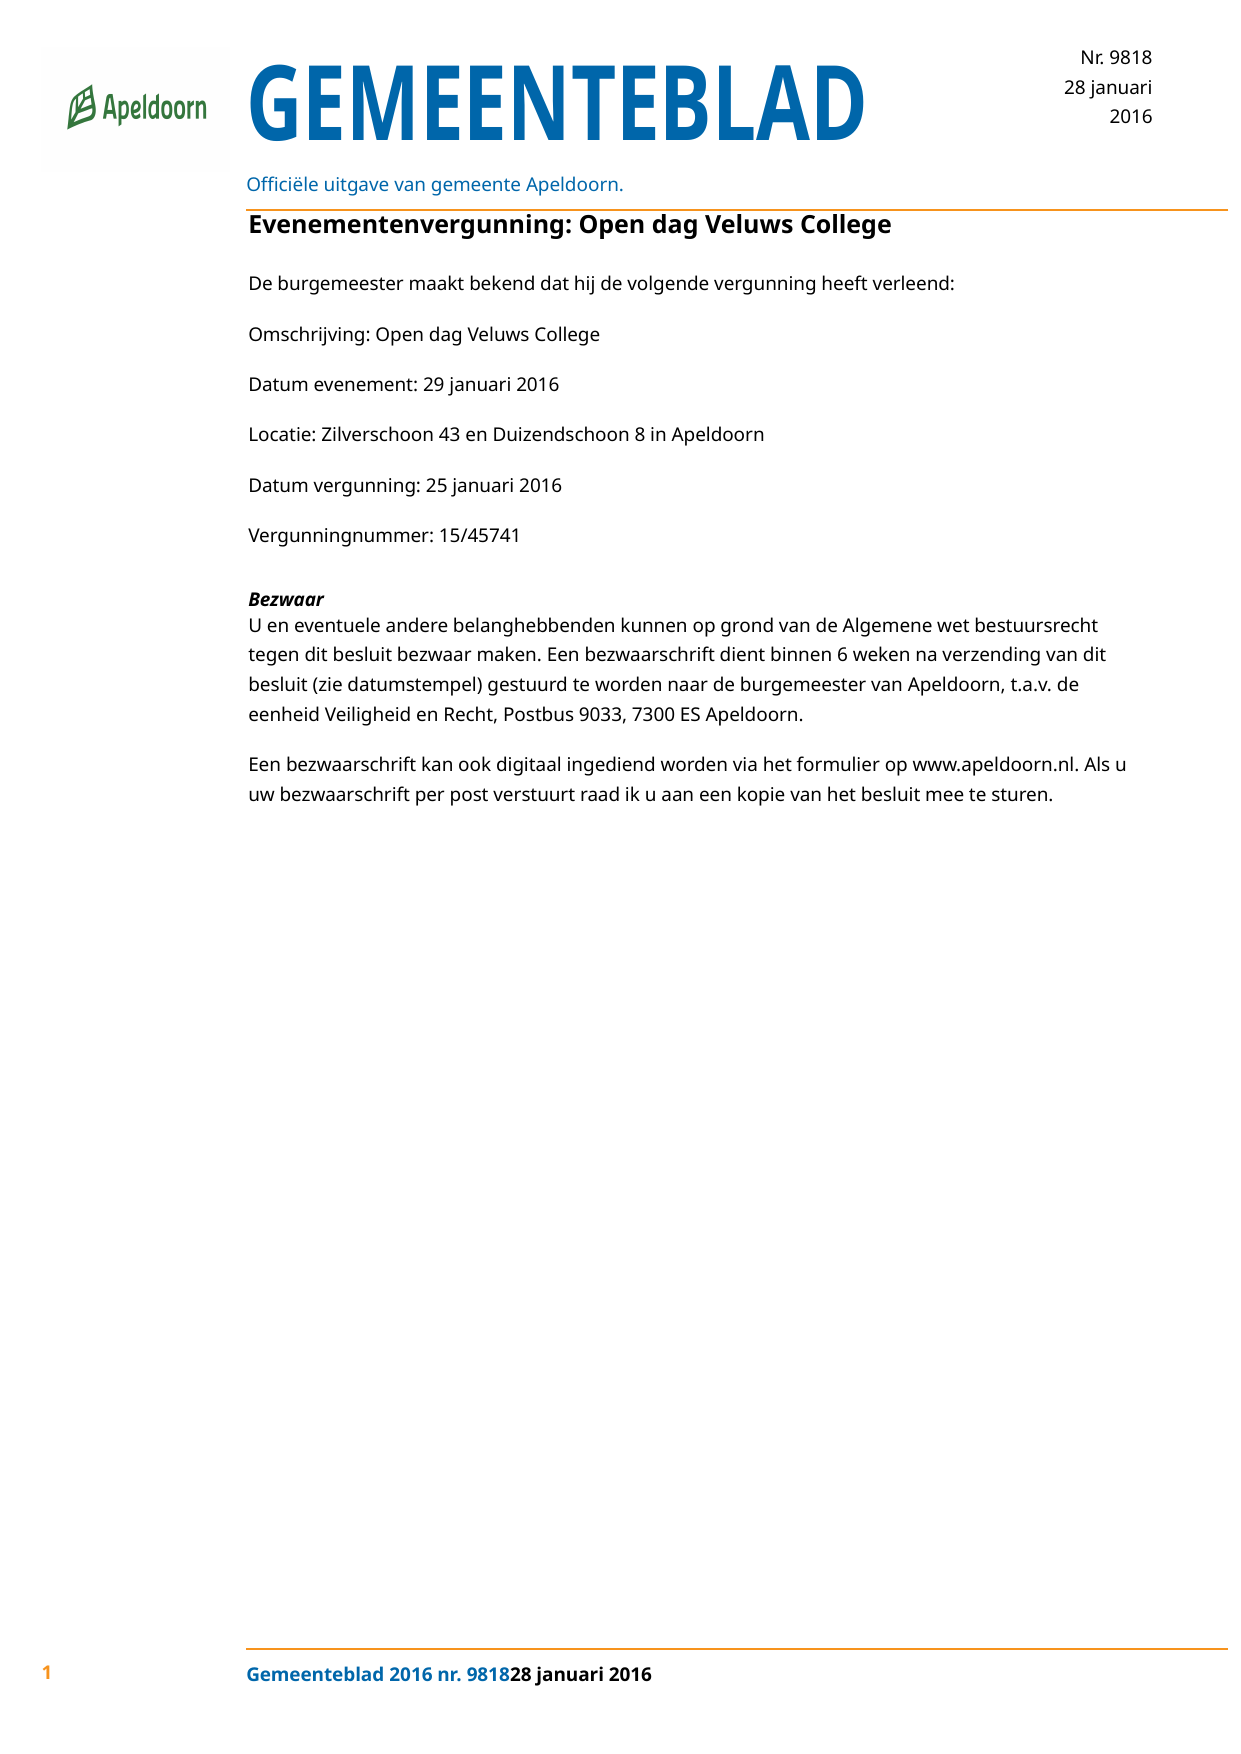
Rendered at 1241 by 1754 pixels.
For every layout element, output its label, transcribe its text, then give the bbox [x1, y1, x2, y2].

text U en eventuele andere belanghebbenden kunnen op grond van de Algemene wet bestuursrecht tegen dit besluit bezwaar maken. Een bezwaarschrift dient binnen 6 weken na verzending van dit besluit (zie datumstempel) gestuurd te worden naar de burgemeester van Apeldoorn, t.a.v. de eenheid Veiligheid en Recht, Postbus 9033, 7300 ES Apeldoorn. [248, 612, 1152, 727]
text Datum vergunning: 25 januari 2016 [248, 472, 1152, 498]
picture [41, 47, 231, 172]
text Locatie: Zilverschoon 43 en Duizendschoon 8 in Apeldoorn [248, 422, 1152, 447]
text Evenementenvergunning: Open dag Veluws College [248, 211, 1152, 241]
text Datum evenement: 29 januari 2016 [248, 371, 1152, 397]
text De burgemeester maakt bekend dat hij de volgende vergunning heeft verleend: [248, 270, 1152, 296]
text Vergunningnummer: 15/45741 [248, 522, 1152, 548]
text Omschrijving: Open dag Veluws College [248, 321, 1152, 346]
text Een bezwaarschrift kan ook digitaal ingediend worden via het formulier op www.apeldoorn.nl. Als u uw bezwaarschrift per post verstuurt raad ik u aan een kopie van het besluit mee te sturen. [248, 751, 1152, 807]
text Bezwaar [248, 586, 1152, 612]
